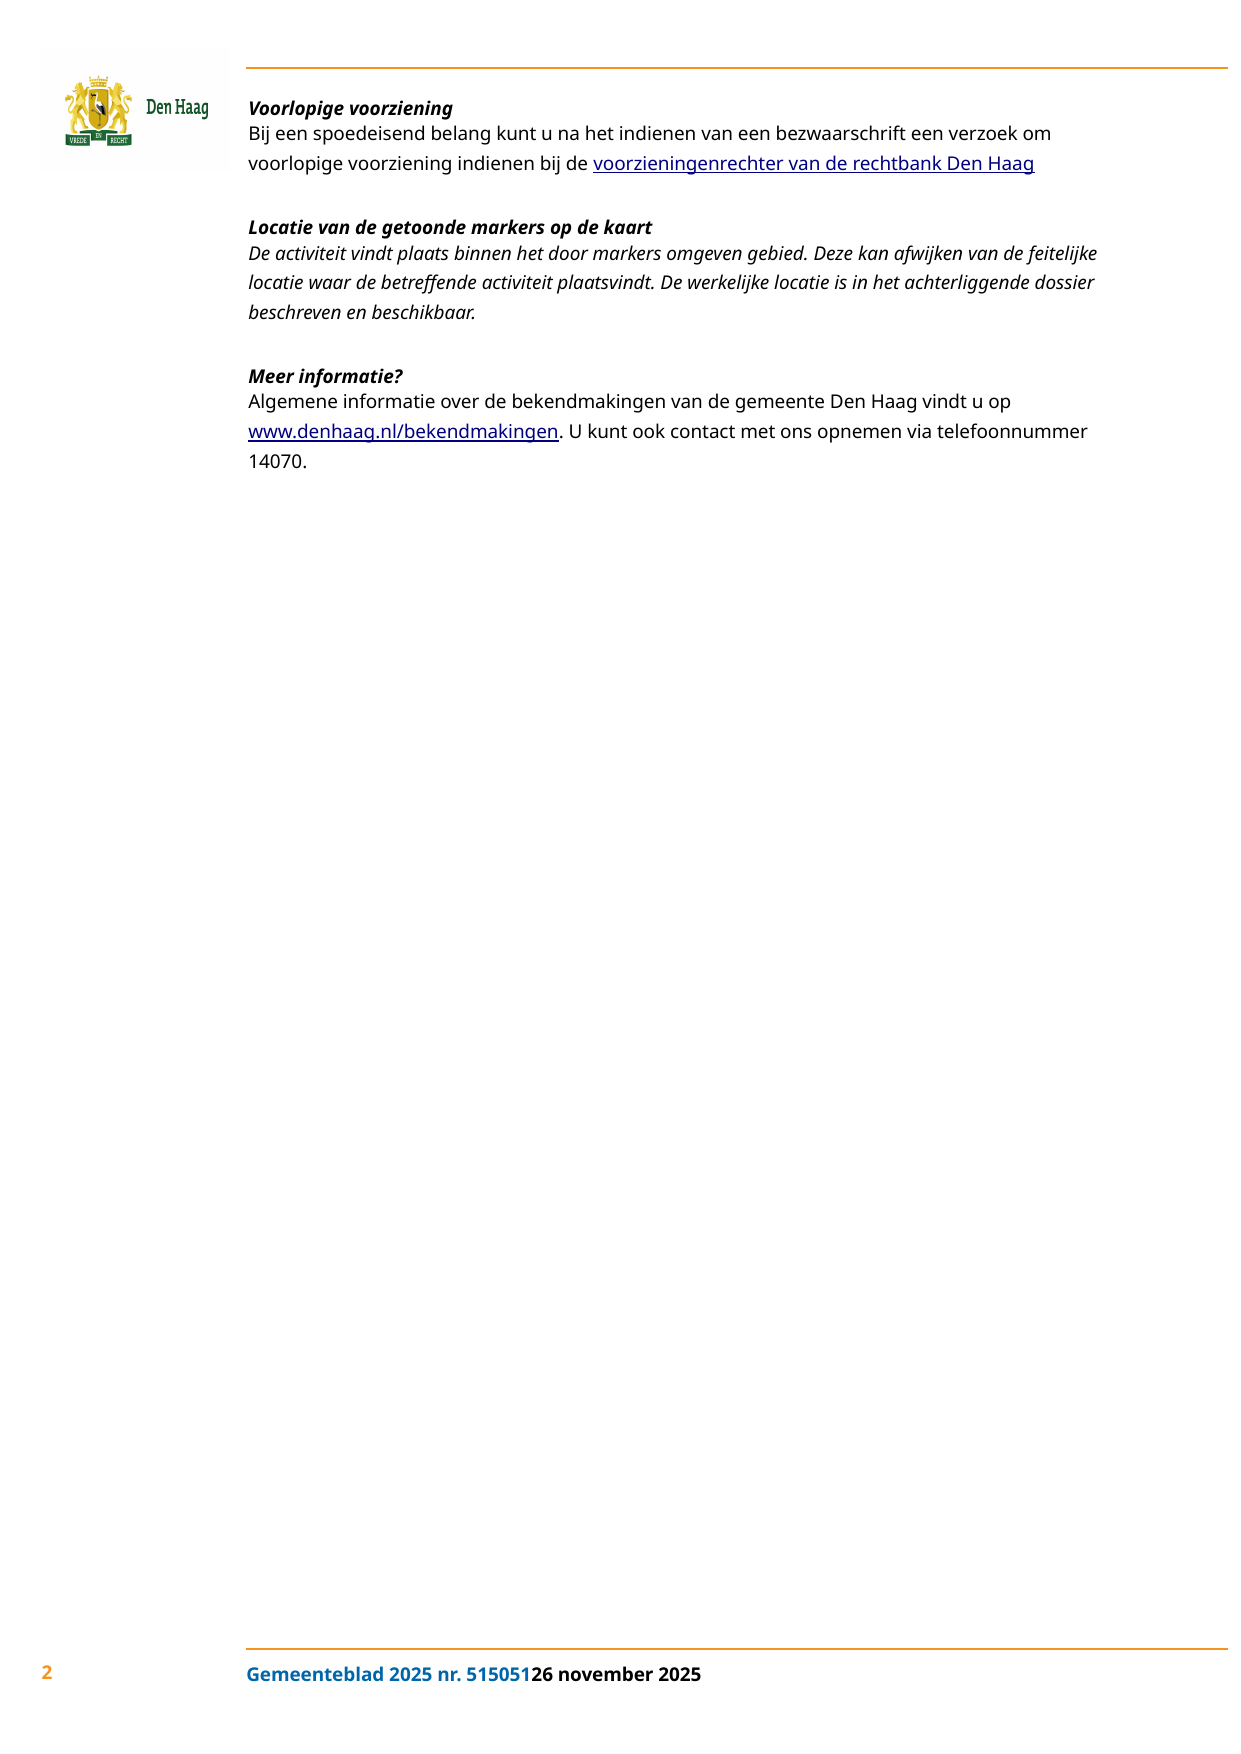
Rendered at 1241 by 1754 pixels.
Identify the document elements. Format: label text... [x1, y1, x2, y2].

text Meer informatie? [248, 363, 1152, 389]
text Algemene informatie over de bekendmakingen van de gemeente Den Haag vindt u op www.denhaag.nl/bekendmakingen. U kunt ook contact met ons opnemen via telefoonnummer 14070. [248, 389, 1152, 473]
text Bij een spoedeisend belang kunt u na het indienen van een bezwaarschrift een verzoek om voorlopige voorziening indienen bij de voorzieningenrechter van de rechtbank Den Haag [248, 121, 1152, 176]
picture [41, 47, 231, 172]
text De activiteit vindt plaats binnen het door markers omgeven gebied. Deze kan afwijken van de feitelijke locatie waar de betreffende activiteit plaatsvindt. De werkelijke locatie is in het achterliggende dossier beschreven en beschikbaar. [248, 240, 1152, 325]
text Locatie van de getoonde markers op de kaart [248, 214, 1152, 240]
text Voorlopige voorziening [248, 95, 1152, 121]
